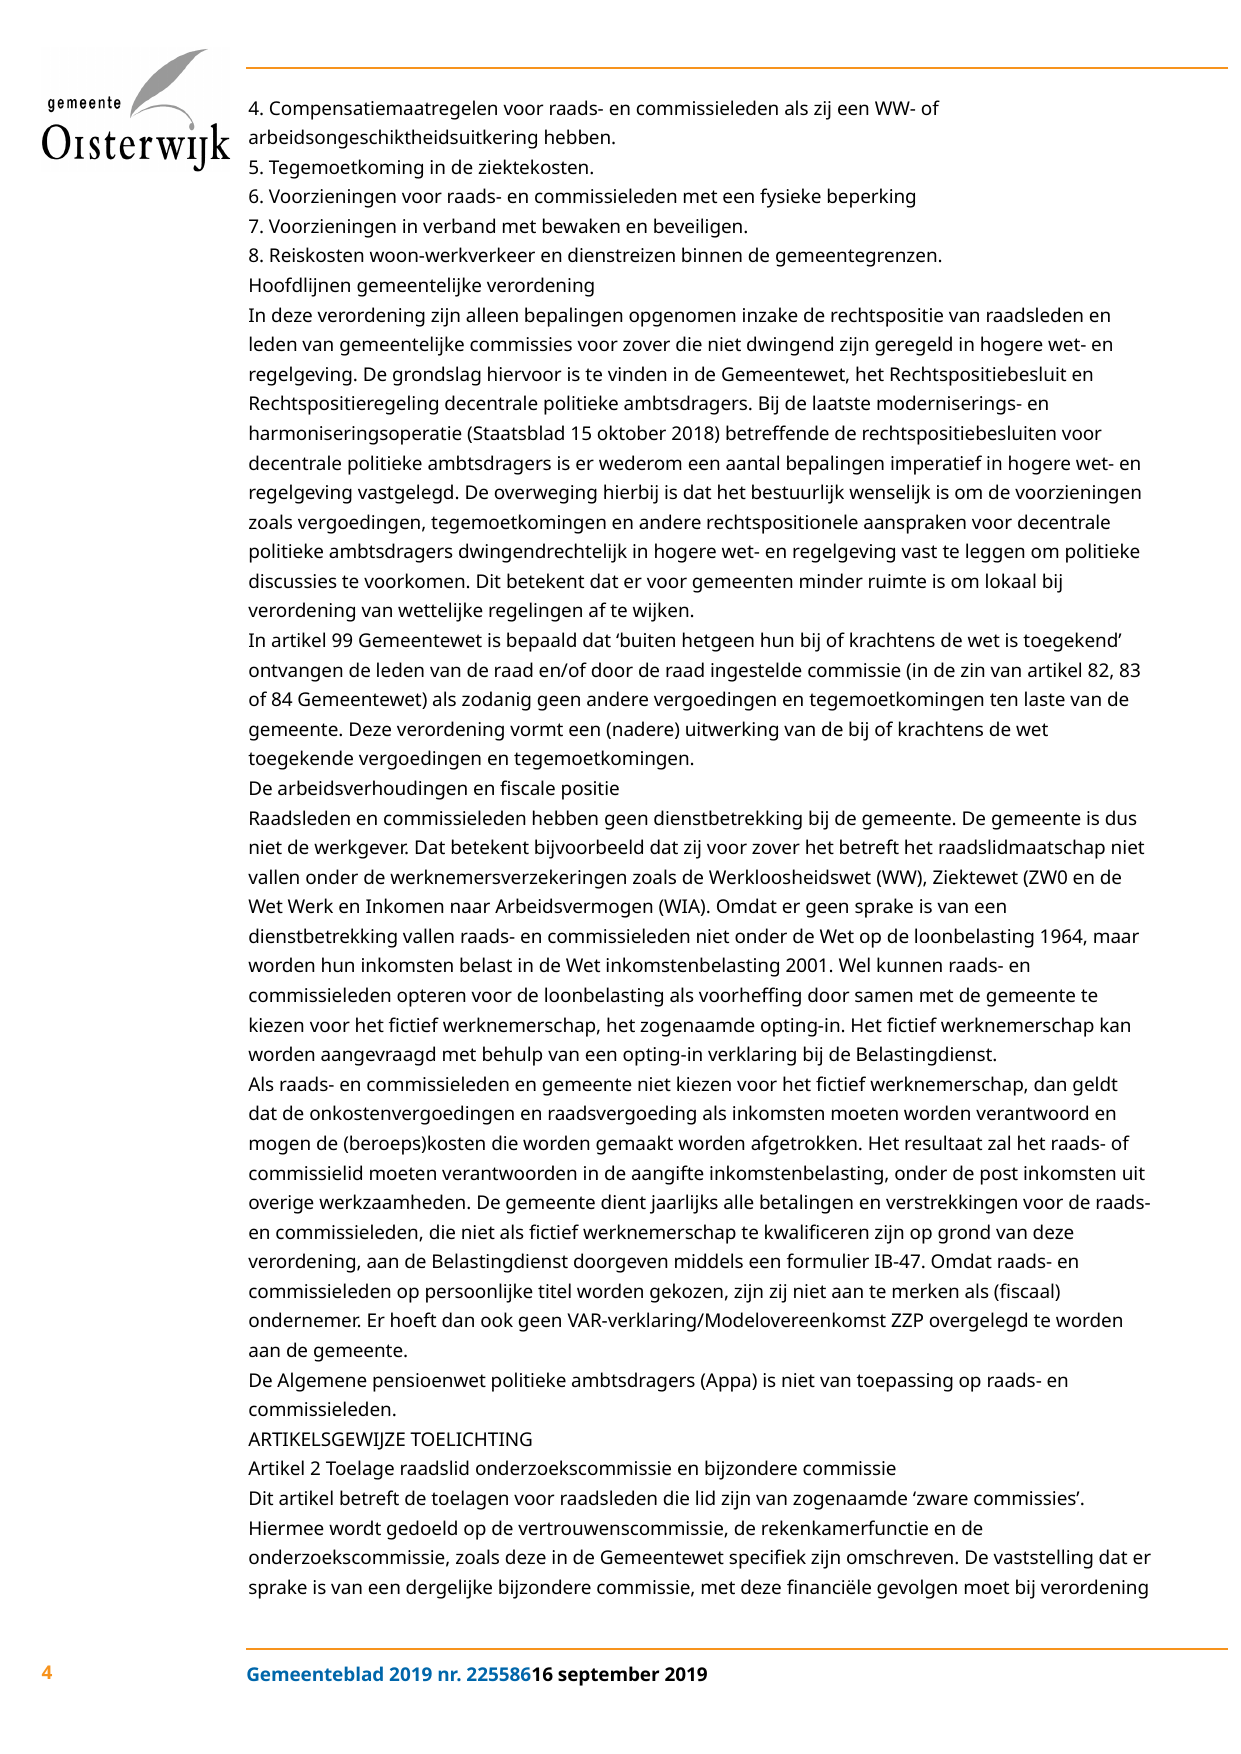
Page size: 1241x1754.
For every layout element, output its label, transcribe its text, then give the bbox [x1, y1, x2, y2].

picture [41, 47, 231, 172]
text In deze verordening zijn alleen bepalingen opgenomen inzake de rechtspositie van raadsleden en leden van gemeentelijke commissies voor zover die niet dwingend zijn geregeld in hogere wet- en regelgeving. De grondslag hiervoor is te vinden in de Gemeentewet, het Rechtspositiebesluit en Rechtspositieregeling decentrale politieke ambtsdragers. Bij de laatste moderniserings- en harmoniseringsoperatie (Staatsblad 15 oktober 2018) betreffende de rechtspositiebesluiten voor decentrale politieke ambtsdragers is er wederom een aantal bepalingen imperatief in hogere wet- en regelgeving vastgelegd. De overweging hierbij is dat het bestuurlijk wenselijk is om de voorzieningen zoals vergoedingen, tegemoetkomingen en andere rechtspositionele aanspraken voor decentrale politieke ambtsdragers dwingendrechtelijk in hogere wet- en regelgeving vast te leggen om politieke discussies te voorkomen. Dit betekent dat er voor gemeenten minder ruimte is om lokaal bij verordening van wettelijke regelingen af te wijken. [248, 302, 1152, 623]
text Artikel 2 Toelage raadslid onderzoekscommissie en bijzondere commissie [248, 1456, 1152, 1481]
text 8. Reiskosten woon-werkverkeer en dienstreizen binnen de gemeentegrenzen. [248, 243, 1152, 268]
text 6. Voorzieningen voor raads- en commissieleden met een fysieke beperking [248, 183, 1152, 209]
text ARTIKELSGEWIJZE TOELICHTING [248, 1426, 1152, 1452]
text Hoofdlijnen gemeentelijke verordening [248, 272, 1152, 298]
text Dit artikel betreft de toelagen voor raadsleden die lid zijn van zogenaamde ‘zware commissies’. Hiermee wordt gedoeld op de vertrouwenscommissie, de rekenkamerfunctie en de onderzoekscommissie, zoals deze in de Gemeentewet specifiek zijn omschreven. De vaststelling dat er sprake is van een dergelijke bijzondere commissie, met deze financiële gevolgen moet bij verordening [248, 1485, 1152, 1600]
text 7. Voorzieningen in verband met bewaken en beveiligen. [248, 213, 1152, 239]
text Raadsleden en commissieleden hebben geen dienstbetrekking bij de gemeente. De gemeente is dus niet de werkgever. Dat betekent bijvoorbeeld dat zij voor zover het betreft het raadslidmaatschap niet vallen onder de werknemersverzekeringen zoals de Werkloosheidswet (WW), Ziektewet (ZW0 en de Wet Werk en Inkomen naar Arbeidsvermogen (WIA). Omdat er geen sprake is van een dienstbetrekking vallen raads- en commissieleden niet onder de Wet op de loonbelasting 1964, maar worden hun inkomsten belast in de Wet inkomstenbelasting 2001. Wel kunnen raads- en commissieleden opteren voor de loonbelasting als voorheffing door samen met de gemeente te kiezen voor het fictief werknemerschap, het zogenaamde opting-in. Het fictief werknemerschap kan worden aangevraagd met behulp van een opting-in verklaring bij de Belastingdienst. [248, 805, 1152, 1067]
text 4. Compensatiemaatregelen voor raads- en commissieleden als zij een WW- of arbeidsongeschiktheidsuitkering hebben. [248, 95, 1152, 150]
text Als raads- en commissieleden en gemeente niet kiezen voor het fictief werknemerschap, dan geldt dat de onkostenvergoedingen en raadsvergoeding als inkomsten moeten worden verantwoord en mogen de (beroeps)kosten die worden gemaakt worden afgetrokken. Het resultaat zal het raads- of commissielid moeten verantwoorden in de aangifte inkomstenbelasting, onder de post inkomsten uit overige werkzaamheden. De gemeente dient jaarlijks alle betalingen en verstrekkingen voor de raads- en commissieleden, die niet als fictief werknemerschap te kwalificeren zijn op grond van deze verordening, aan de Belastingdienst doorgeven middels een formulier IB-47. Omdat raads- en commissieleden op persoonlijke titel worden gekozen, zijn zij niet aan te merken als (fiscaal) ondernemer. Er hoeft dan ook geen VAR-verklaring/Modelovereenkomst ZZP overgelegd te worden aan de gemeente. [248, 1071, 1152, 1363]
text De Algemene pensioenwet politieke ambtsdragers (Appa) is niet van toepassing op raads- en commissieleden. [248, 1367, 1152, 1422]
text 5. Tegemoetkoming in de ziektekosten. [248, 154, 1152, 180]
text De arbeidsverhoudingen en fiscale positie [248, 775, 1152, 801]
text In artikel 99 Gemeentewet is bepaald dat ‘buiten hetgeen hun bij of krachtens de wet is toegekend’ ontvangen de leden van de raad en/of door de raad ingestelde commissie (in de zin van artikel 82, 83 of 84 Gemeentewet) als zodanig geen andere vergoedingen en tegemoetkomingen ten laste van de gemeente. Deze verordening vormt een (nadere) uitwerking van de bij of krachtens de wet toegekende vergoedingen en tegemoetkomingen. [248, 627, 1152, 771]
